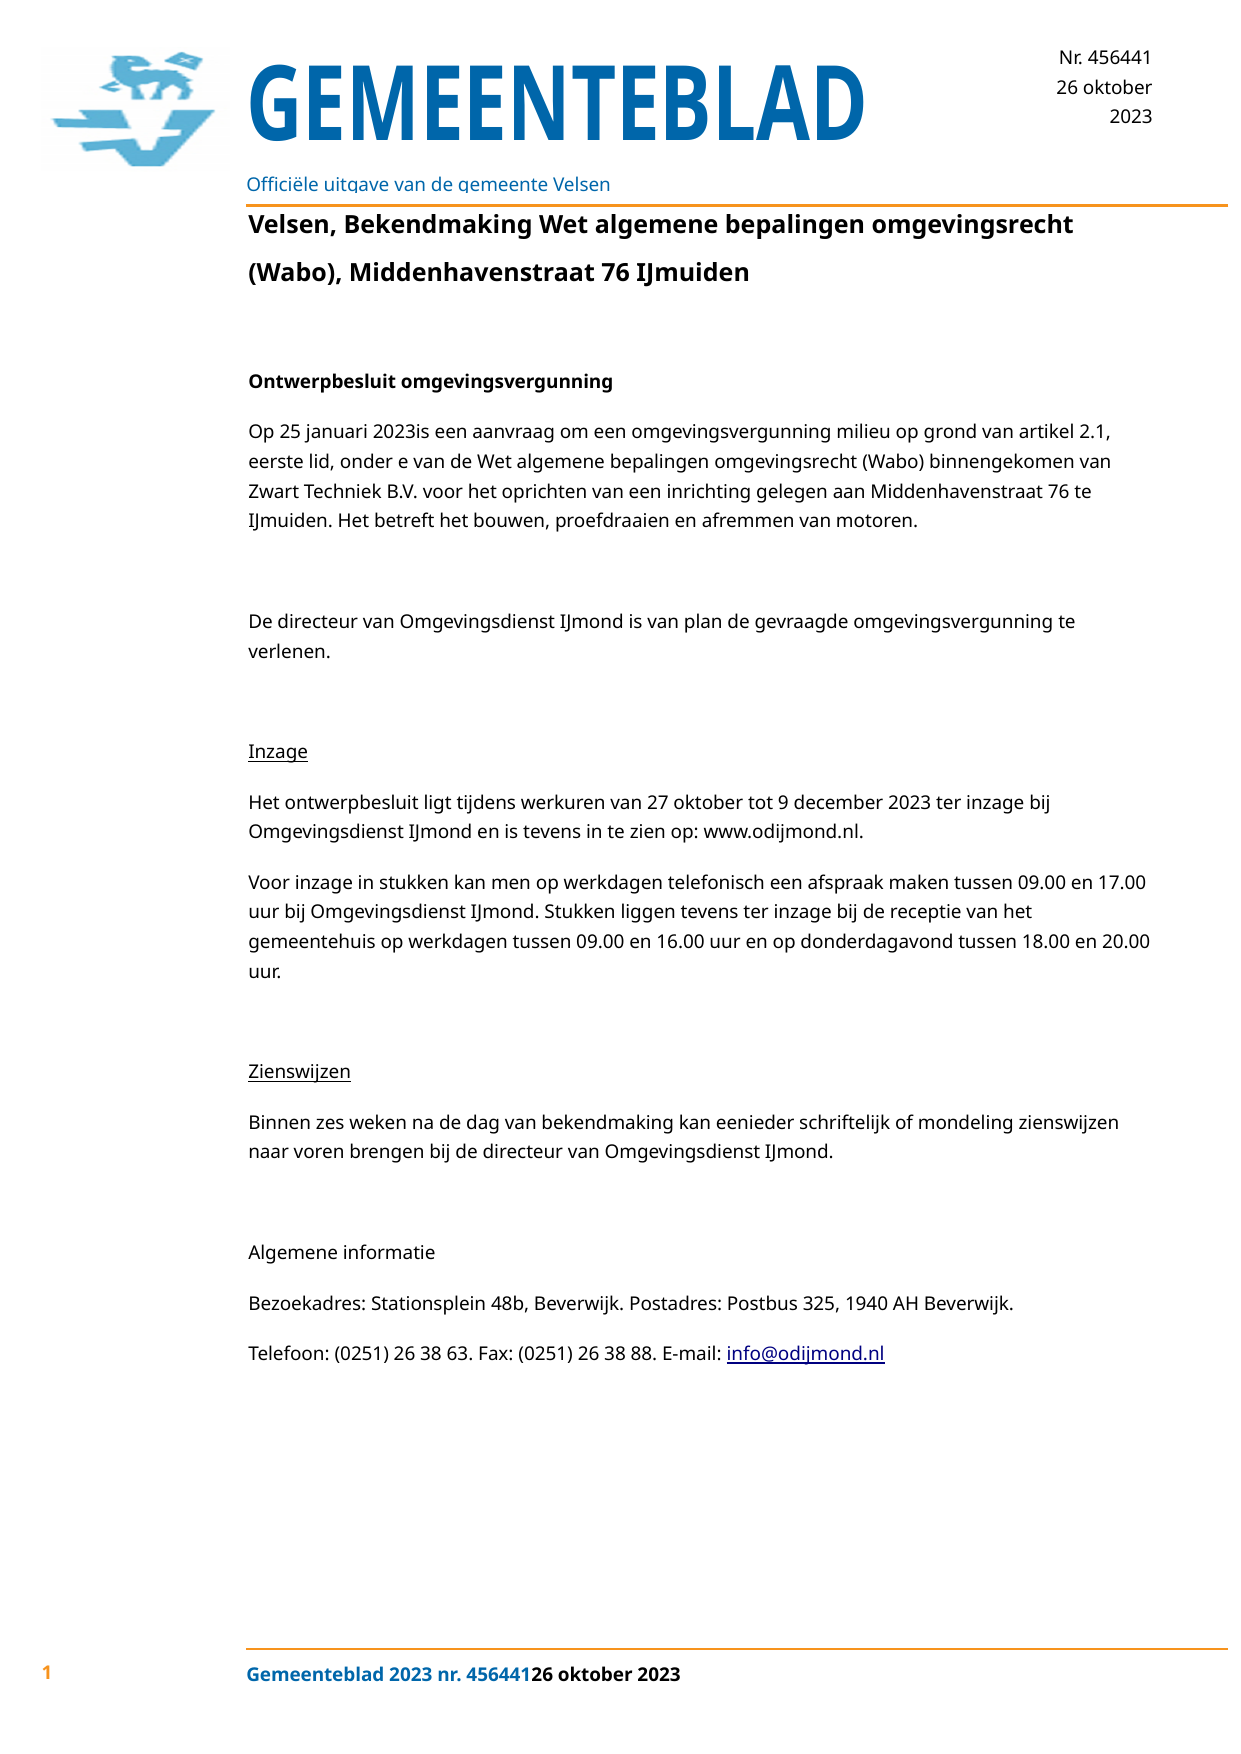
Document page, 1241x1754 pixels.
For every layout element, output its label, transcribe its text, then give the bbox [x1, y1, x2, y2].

text Het ontwerpbesluit ligt tijdens werkuren van 27 oktober tot 9 december 2023 ter inzage bij Omgevingsdienst IJmond en is tevens in te zien op: www.odijmond.nl. [248, 789, 1152, 844]
text Voor inzage in stukken kan men op werkdagen telefonisch een afspraak maken tussen 09.00 en 17.00 uur bij Omgevingsdienst IJmond. Stukken liggen tevens ter inzage bij de receptie van het gemeentehuis op werkdagen tussen 09.00 en 16.00 uur en op donderdagavond tussen 18.00 en 20.00 uur. [248, 869, 1152, 984]
text Algemene informatie [248, 1239, 1152, 1265]
text Velsen, Bekendmaking Wet algemene bepalingen omgevingsrecht (Wabo), Middenhavenstraat 76 IJmuiden [248, 207, 1152, 288]
text Binnen zes weken na de dag van bekendmaking kan eenieder schriftelijk of mondeling zienswijzen naar voren brengen bij de directeur van Omgevingsdienst IJmond. [248, 1109, 1152, 1164]
picture [41, 47, 231, 172]
text Zienswijzen [248, 1059, 1152, 1084]
text Ontwerpbesluit omgevingsvergunning [248, 368, 1152, 394]
text De directeur van Omgevingsdienst IJmond is van plan de gevraagde omgevingsvergunning te verlenen. [248, 608, 1152, 664]
text Op 25 januari 2023is een aanvraag om een omgevingsvergunning milieu op grond van artikel 2.1, eerste lid, onder e van de Wet algemene bepalingen omgevingsrecht (Wabo) binnengekomen van Zwart Techniek B.V. voor het oprichten van een inrichting gelegen aan Middenhavenstraat 76 te IJmuiden. Het betreft het bouwen, proefdraaien en afremmen van motoren. [248, 419, 1152, 533]
text Bezoekadres: Stationsplein 48b, Beverwijk. Postadres: Postbus 325, 1940 AH Beverwijk. [248, 1290, 1152, 1316]
text Telefoon: (0251) 26 38 63. Fax: (0251) 26 38 88. E-mail: info@odijmond.nl [248, 1340, 1152, 1366]
text Inzage [248, 739, 1152, 764]
